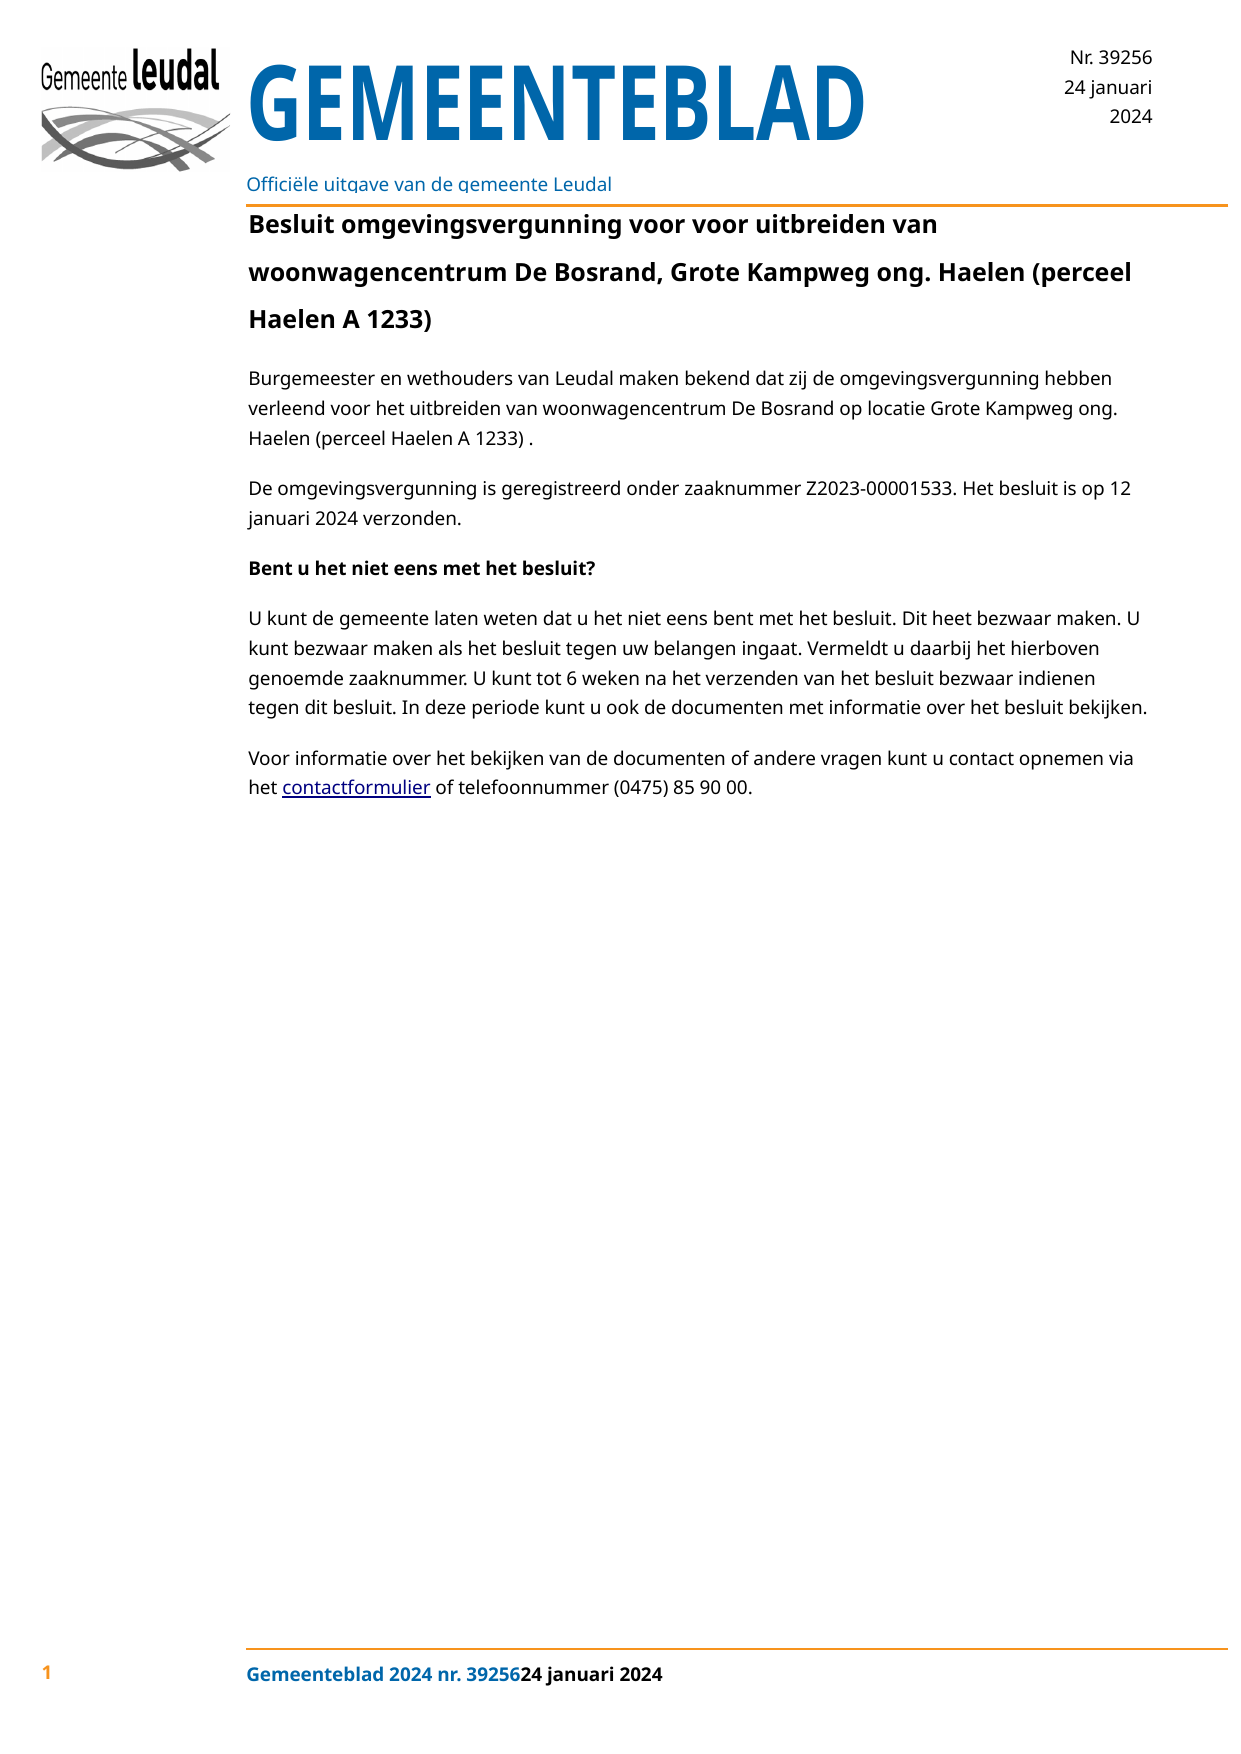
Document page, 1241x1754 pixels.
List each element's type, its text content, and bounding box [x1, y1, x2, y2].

text Voor informatie over het bekijken van de documenten of andere vragen kunt u contact opnemen via het contactformulier of telefoonnummer (0475) 85 90 00. [248, 745, 1152, 800]
text U kunt de gemeente laten weten dat u het niet eens bent met het besluit. Dit heet bezwaar maken. U kunt bezwaar maken als het besluit tegen uw belangen ingaat. Vermeldt u daarbij het hierboven genoemde zaaknummer. U kunt tot 6 weken na het verzenden van het besluit bezwaar indienen tegen dit besluit. In deze periode kunt u ook de documenten met informatie over het besluit bekijken. [248, 606, 1152, 720]
text Bent u het niet eens met het besluit? [248, 555, 1152, 581]
text Burgemeester en wethouders van Leudal maken bekend dat zij de omgevingsvergunning hebben verleend voor het uitbreiden van woonwagencentrum De Bosrand op locatie Grote Kampweg ong. Haelen (perceel Haelen A 1233) . [248, 366, 1152, 450]
picture [41, 47, 231, 172]
text De omgevingsvergunning is geregistreerd onder zaaknummer Z2023-00001533. Het besluit is op 12 januari 2024 verzonden. [248, 475, 1152, 530]
text Besluit omgevingsvergunning voor voor uitbreiden van woonwagencentrum De Bosrand, Grote Kampweg ong. Haelen (perceel Haelen A 1233) [248, 207, 1152, 336]
